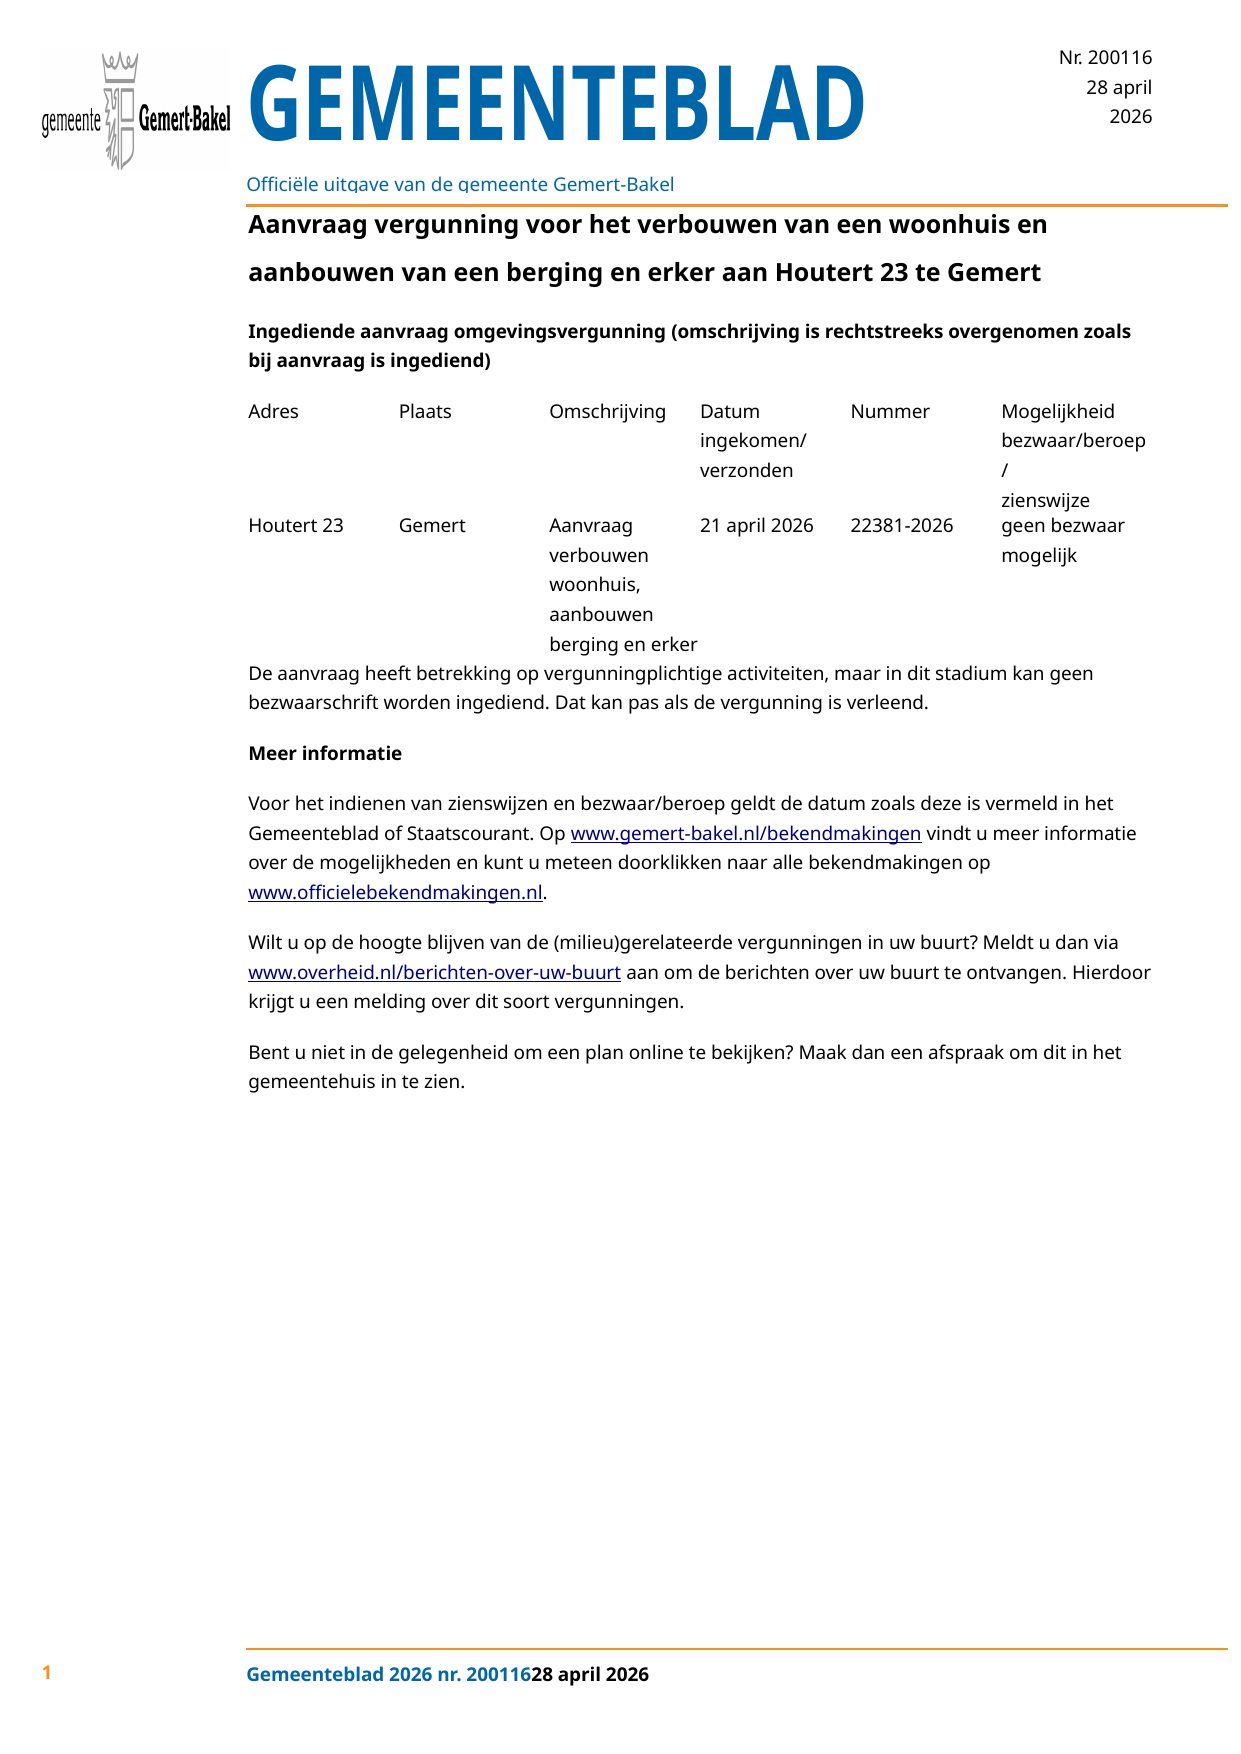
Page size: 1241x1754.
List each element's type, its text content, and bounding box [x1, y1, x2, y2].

text Aanvraag vergunning voor het verbouwen van een woonhuis en aanbouwen van een berging en erker aan Houtert 23 te Gemert [248, 207, 1152, 288]
table_header Mogelijkheid bezwaar/beroep/ zienswijze [1001, 398, 1152, 512]
table_header Omschrijving [549, 398, 700, 512]
text Voor het indienen van zienswijzen en bezwaar/beroep geldt de datum zoals deze is vermeld in het Gemeenteblad of Staatscourant. Op www.gemert-bakel.nl/bekendmakingen vindt u meer informatie over de mogelijkheden en kunt u meteen doorklikken naar alle bekendmakingen op www.officielebekendmakingen.nl. [248, 790, 1152, 905]
text Bent u niet in de gelegenheid om een plan online te bekijken? Maak dan een afspraak om dit in het gemeentehuis in te zien. [248, 1039, 1152, 1094]
picture [41, 47, 231, 172]
table_header Plaats [399, 398, 549, 512]
table_cell 22381-2026 [850, 513, 1001, 657]
table_cell geen bezwaar mogelijk [1001, 513, 1152, 657]
table_cell 21 april 2026 [700, 513, 850, 657]
table_cell Gemert [399, 513, 549, 657]
table_cell Aanvraag verbouwen woonhuis, aanbouwen berging en erker [549, 513, 700, 657]
table_header Datum ingekomen/ verzonden [700, 398, 850, 512]
text Ingediende aanvraag omgevingsvergunning (omschrijving is rechtstreeks overgenomen zoals bij aanvraag is ingediend) [248, 318, 1152, 373]
text Meer informatie [248, 740, 1152, 766]
table_cell Houtert 23 [248, 513, 398, 657]
table_header Adres [248, 398, 398, 512]
table_header Nummer [850, 398, 1001, 512]
text De aanvraag heeft betrekking op vergunningplichtige activiteiten, maar in dit stadium kan geen bezwaarschrift worden ingediend. Dat kan pas als de vergunning is verleend. [248, 660, 1152, 715]
text Wilt u op de hoogte blijven van de (milieu)gerelateerde vergunningen in uw buurt? Meldt u dan via www.overheid.nl/berichten-over-uw-buurt aan om de berichten over uw buurt te ontvangen. Hierdoor krijgt u een melding over dit soort vergunningen. [248, 929, 1152, 1014]
